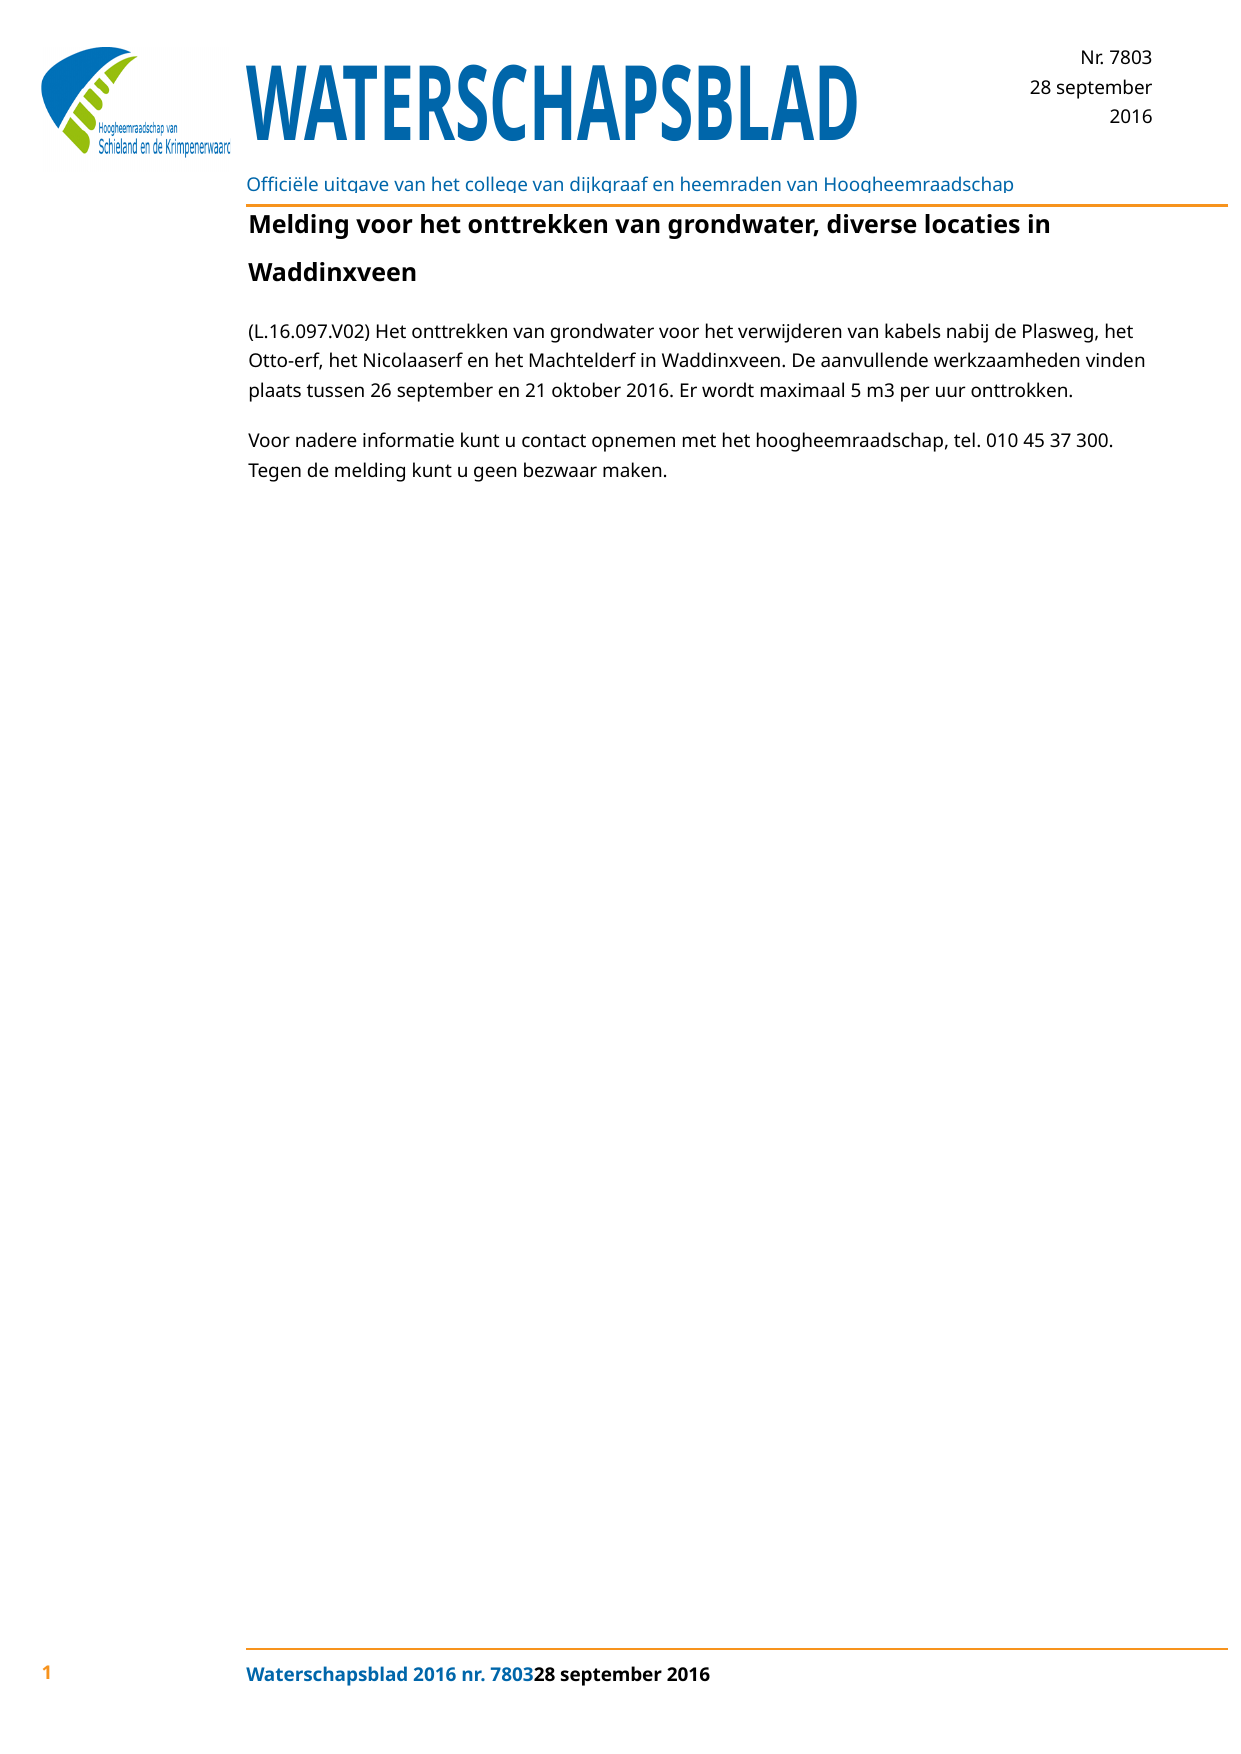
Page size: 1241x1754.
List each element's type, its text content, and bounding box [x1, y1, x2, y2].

text Voor nadere informatie kunt u contact opnemen met het hoogheemraadschap, tel. 010 45 37 300. Tegen de melding kunt u geen bezwaar maken. [248, 427, 1152, 483]
picture [41, 47, 231, 172]
text (L.16.097.V02) Het onttrekken van grondwater voor het verwijderen van kabels nabij de Plasweg, het Otto-erf, het Nicolaaserf en het Machtelderf in Waddinxveen. De aanvullende werkzaamheden vinden plaats tussen 26 september en 21 oktober 2016. Er wordt maximaal 5 m3 per uur onttrokken. [248, 318, 1152, 403]
text Melding voor het onttrekken van grondwater, diverse locaties in Waddinxveen [248, 207, 1152, 288]
